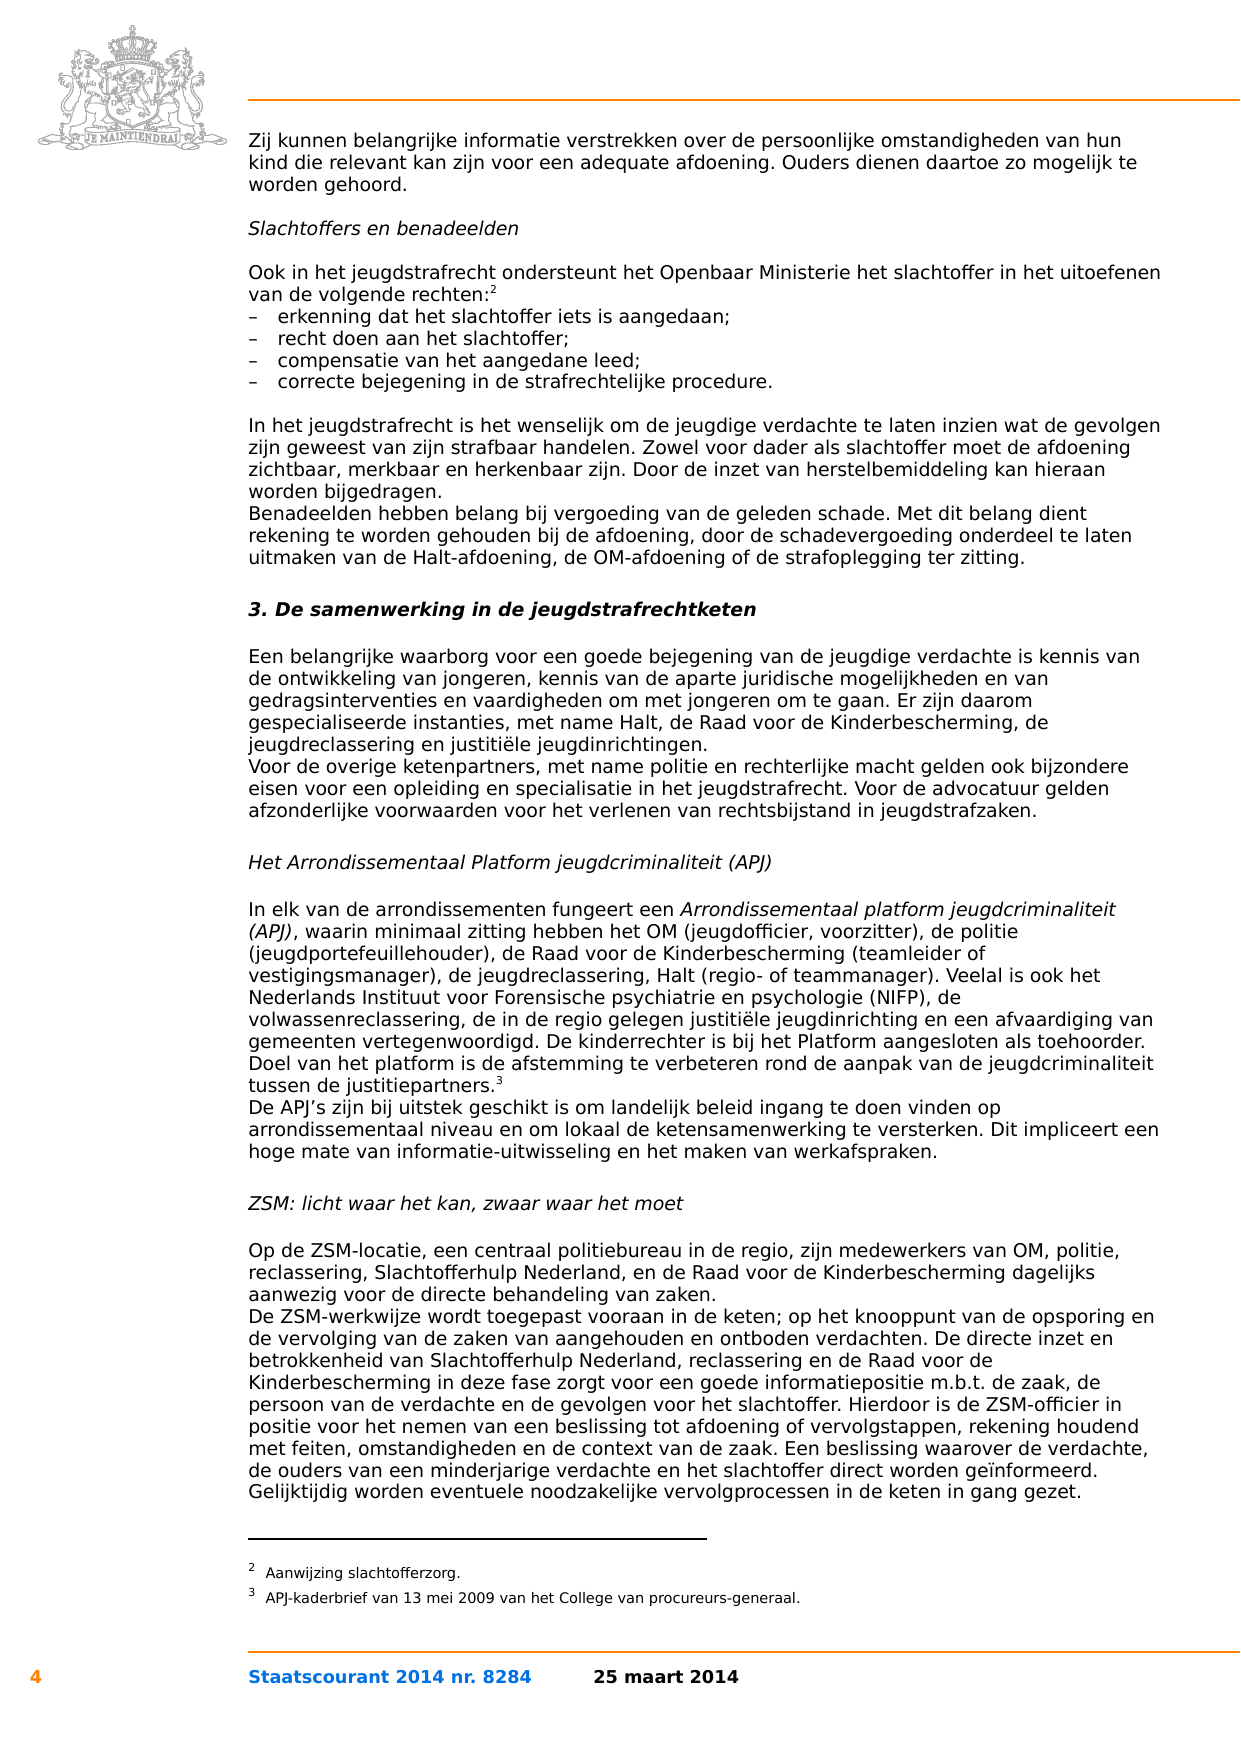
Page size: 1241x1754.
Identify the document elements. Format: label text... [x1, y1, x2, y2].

subtitle Het Arrondissementaal Platform jeugdcriminaliteit (APJ) [248, 852, 1163, 874]
text APJ-kaderbrief van 13 mei 2009 van het College van procureurs-generaal. [248, 1586, 1163, 1608]
text – erkenning dat het slachtoffer iets is aangedaan; [248, 306, 1163, 327]
subtitle ZSM: licht waar het kan, zwaar waar het moet [248, 1193, 1163, 1215]
text De ZSM-werkwijze wordt toegepast vooraan in de keten; op het knooppunt van de opsporing en de vervolging van de zaken van aangehouden en ontboden verdachten. De directe inzet en betrokkenheid van Slachtofferhulp Nederland, reclassering en de Raad voor de Kinderbescherming in deze fase zorgt voor een goede informatiepositie m.b.t. de zaak, de persoon van de verdachte en de gevolgen voor het slachtoffer. Hierdoor is de ZSM-officier in positie voor het nemen van een beslissing tot afdoening of vervolgstappen, rekening houdend met feiten, omstandigheden en de context van de zaak. Een beslissing waarover de verdachte, de ouders van een minderjarige verdachte en het slachtoffer direct worden geïnformeerd. Gelijktijdig worden eventuele noodzakelijke vervolgprocessen in de keten in gang gezet. [248, 1306, 1163, 1503]
text Op de ZSM-locatie, een centraal politiebureau in de regio, zijn medewerkers van OM, politie, reclassering, Slachtofferhulp Nederland, en de Raad voor de Kinderbescherming dagelijks aanwezig voor de directe behandeling van zaken. [248, 1240, 1163, 1306]
text Ook in het jeugdstrafrecht ondersteunt het Openbaar Ministerie het slachtoffer in het uitoefenen van de volgende rechten: [248, 262, 1163, 306]
subtitle Slachtoffers en benadeelden [248, 218, 1163, 240]
text De APJ’s zijn bij uitstek geschikt is om landelijk beleid ingang te doen vinden op arrondissementaal niveau en om lokaal de ketensamenwerking te versterken. Dit impliceert een hoge mate van informatie-uitwisseling en het maken van werkafspraken. [248, 1097, 1163, 1163]
text Benadeelden hebben belang bij vergoeding van de geleden schade. Met dit belang dient rekening te worden gehouden bij de afdoening, door de schadevergoeding onderdeel te laten uitmaken van de Halt-afdoening, de OM-afdoening of de strafoplegging ter zitting. [248, 503, 1163, 569]
picture [38, 25, 227, 150]
text Een belangrijke waarborg voor een goede bejegening van de jeugdige verdachte is kennis van de ontwikkeling van jongeren, kennis van de aparte juridische mogelijkheden en van gedragsinterventies en vaardigheden om met jongeren om te gaan. Er zijn daarom gespecialiseerde instanties, met name Halt, de Raad voor de Kinderbescherming, de jeugdreclassering en justitiële jeugdinrichtingen. [248, 646, 1163, 756]
text Doel van het platform is de afstemming te verbeteren rond de aanpak van de jeugdcriminaliteit tussen de justitiepartners. [248, 1053, 1163, 1097]
text – recht doen aan het slachtoffer; [248, 327, 1163, 349]
subtitle 3. De samenwerking in de jeugdstrafrechtketen [248, 599, 1163, 621]
text Aanwijzing slachtofferzorg. [248, 1561, 1163, 1583]
text Voor de overige ketenpartners, met name politie en rechterlijke macht gelden ook bijzondere eisen voor een opleiding en specialisatie in het jeugdstrafrecht. Voor de advocatuur gelden afzonderlijke voorwaarden voor het verlenen van rechtsbijstand in jeugdstrafzaken. [248, 756, 1163, 822]
text In elk van de arrondissementen fungeert een Arrondissementaal platform jeugdcriminaliteit (APJ), waarin minimaal zitting hebben het OM (jeugdofficier, voorzitter), de politie (jeugdportefeuillehouder), de Raad voor de Kinderbescherming (teamleider of vestigingsmanager), de jeugdreclassering, Halt (regio- of teammanager). Veelal is ook het Nederlands Instituut voor Forensische psychiatrie en psychologie (NIFP), de volwassenreclassering, de in de regio gelegen justitiële jeugdinrichting en een afvaardiging van gemeenten vertegenwoordigd. De kinderrechter is bij het Platform aangesloten als toehoorder. [248, 899, 1163, 1053]
text – compensatie van het aangedane leed; [248, 349, 1163, 371]
text – correcte bejegening in de strafrechtelijke procedure. [248, 371, 1163, 393]
text In het jeugdstrafrecht is het wenselijk om de jeugdige verdachte te laten inzien wat de gevolgen zijn geweest van zijn strafbaar handelen. Zowel voor dader als slachtoffer moet de afdoening zichtbaar, merkbaar en herkenbaar zijn. Door de inzet van herstelbemiddeling kan hieraan worden bijgedragen. [248, 415, 1163, 503]
text Zij kunnen belangrijke informatie verstrekken over de persoonlijke omstandigheden van hun kind die relevant kan zijn voor een adequate afdoening. Ouders dienen daartoe zo mogelijk te worden gehoord. [248, 130, 1163, 196]
